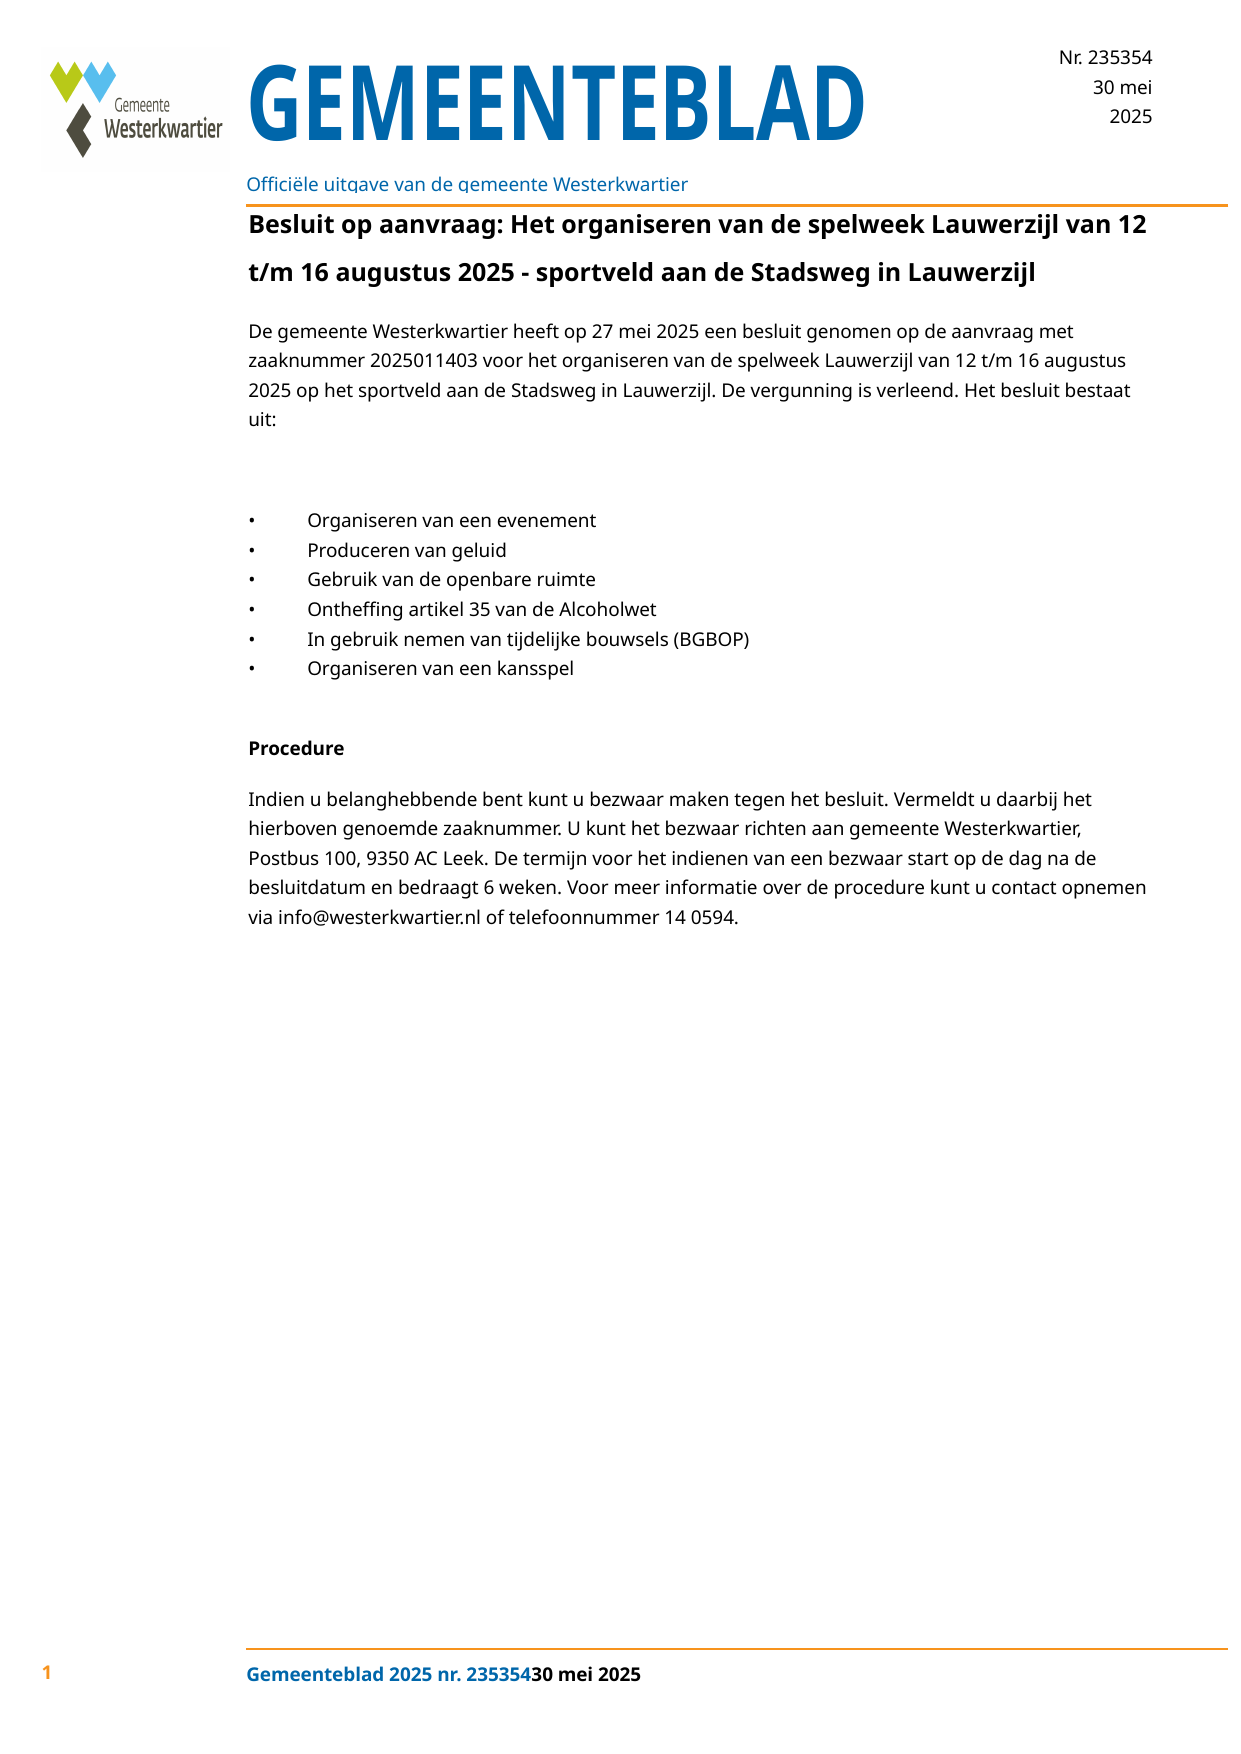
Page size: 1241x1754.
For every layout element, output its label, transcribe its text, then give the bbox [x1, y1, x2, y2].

list Ontheffing artikel 35 van de Alcoholwet [248, 596, 1152, 622]
list Organiseren van een evenement [248, 507, 1152, 533]
text Indien u belanghebbende bent kunt u bezwaar maken tegen het besluit. Vermeldt u daarbij het hierboven genoemde zaaknummer. U kunt het bezwaar richten aan gemeente Westerkwartier, Postbus 100, 9350 AC Leek. De termijn voor het indienen van een bezwaar start op de dag na de besluitdatum en bedraagt 6 weken. Voor meer informatie over de procedure kunt u contact opnemen via info@westerkwartier.nl of telefoonnummer 14 0594. [248, 786, 1152, 930]
list In gebruik nemen van tijdelijke bouwsels (BGBOP) [248, 626, 1152, 652]
text De gemeente Westerkwartier heeft op 27 mei 2025 een besluit genomen op de aanvraag met zaaknummer 2025011403 voor het organiseren van de spelweek Lauwerzijl van 12 t/m 16 augustus 2025 op het sportveld aan de Stadsweg in Lauwerzijl. De vergunning is verleend. Het besluit bestaat uit: [248, 318, 1152, 432]
picture [41, 47, 231, 172]
text Procedure [248, 735, 1152, 761]
list Produceren van geluid [248, 537, 1152, 563]
text Besluit op aanvraag: Het organiseren van de spelweek Lauwerzijl van 12 t/m 16 augustus 2025 - sportveld aan de Stadsweg in Lauwerzijl [248, 207, 1152, 288]
list Organiseren van een kansspel [248, 655, 1152, 681]
list Gebruik van de openbare ruimte [248, 567, 1152, 592]
